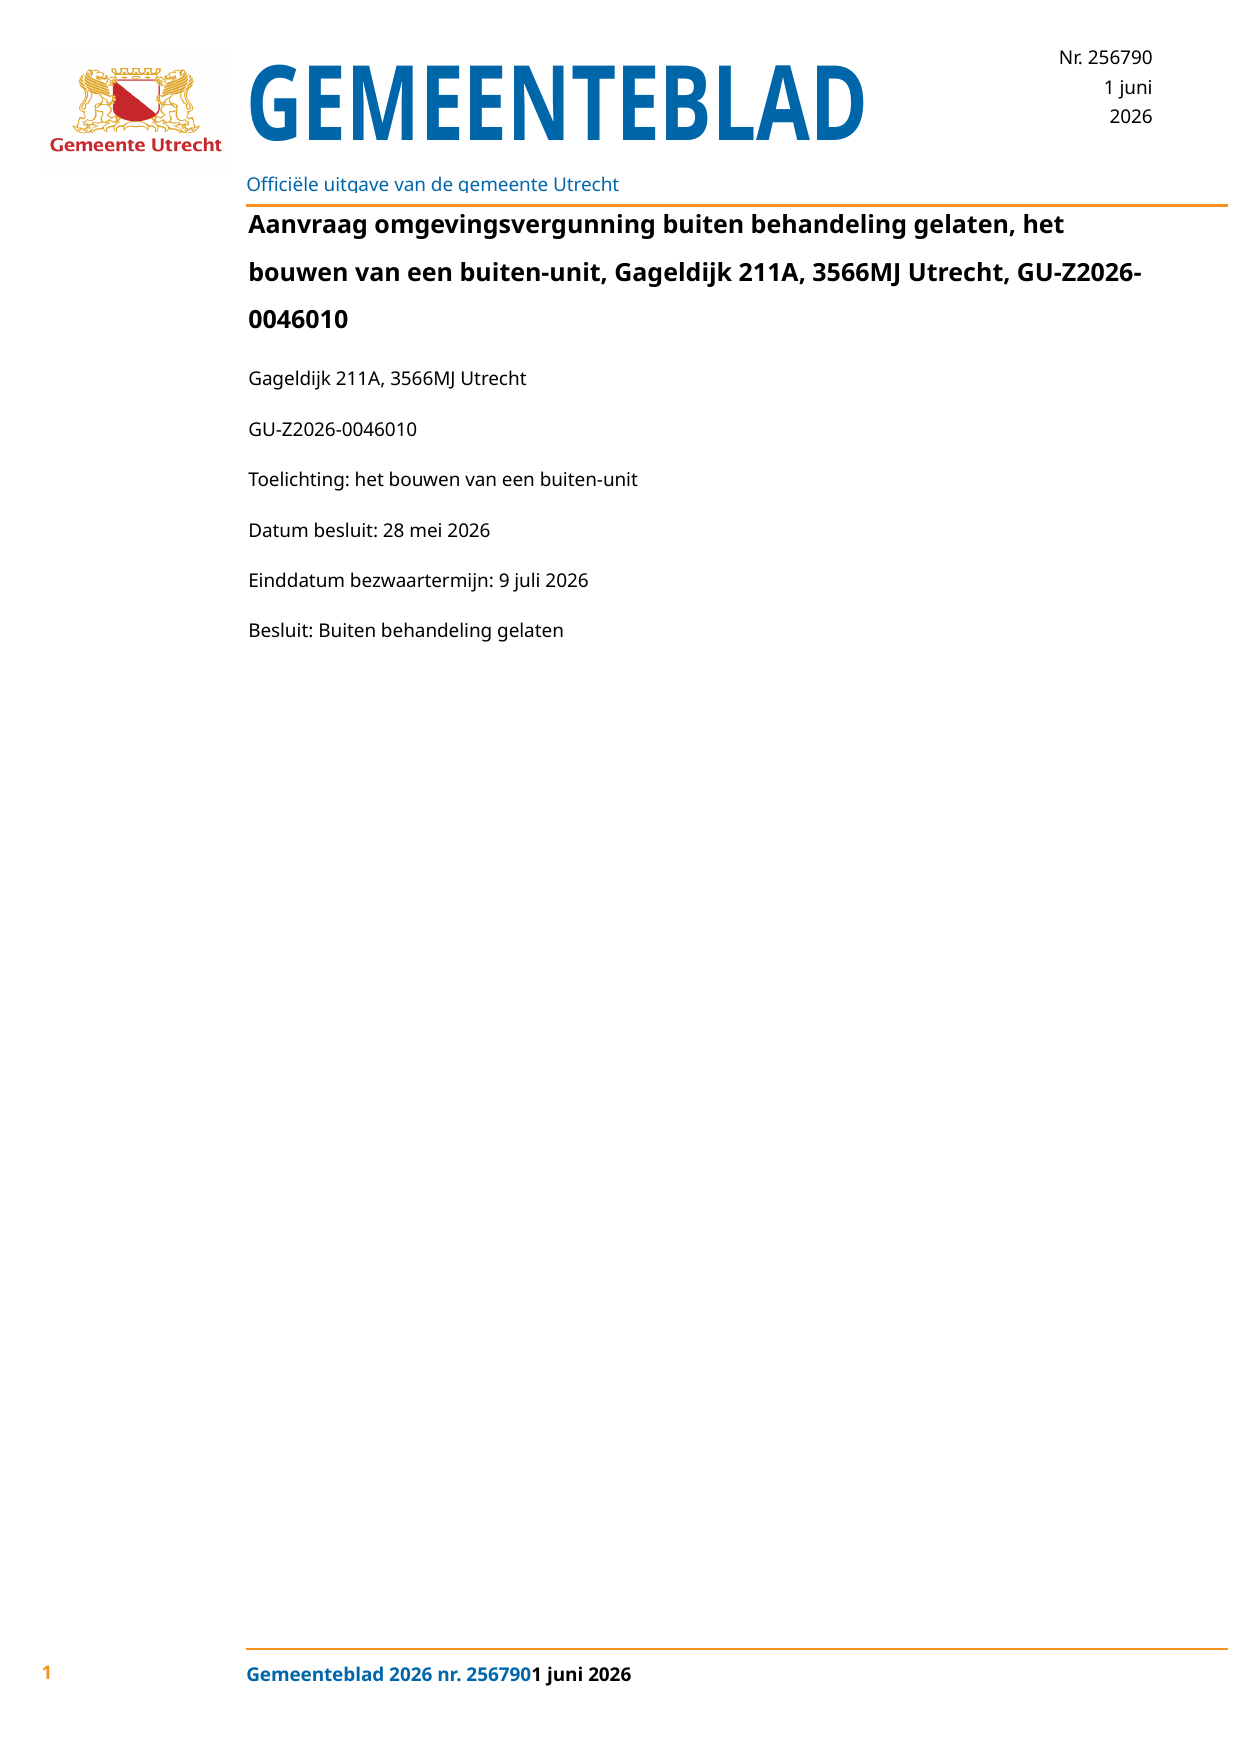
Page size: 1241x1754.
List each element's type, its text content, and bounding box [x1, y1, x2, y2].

picture [41, 47, 231, 172]
text Einddatum bezwaartermijn: 9 juli 2026 [248, 567, 1152, 593]
text GU-Z2026-0046010 [248, 416, 1152, 442]
text Datum besluit: 28 mei 2026 [248, 517, 1152, 542]
text Besluit: Buiten behandeling gelaten [248, 618, 1152, 643]
text Aanvraag omgevingsvergunning buiten behandeling gelaten, het bouwen van een buiten-unit, Gageldijk 211A, 3566MJ Utrecht, GU-Z2026-0046010 [248, 207, 1152, 336]
text Gageldijk 211A, 3566MJ Utrecht [248, 366, 1152, 391]
text Toelichting: het bouwen van een buiten-unit [248, 466, 1152, 492]
